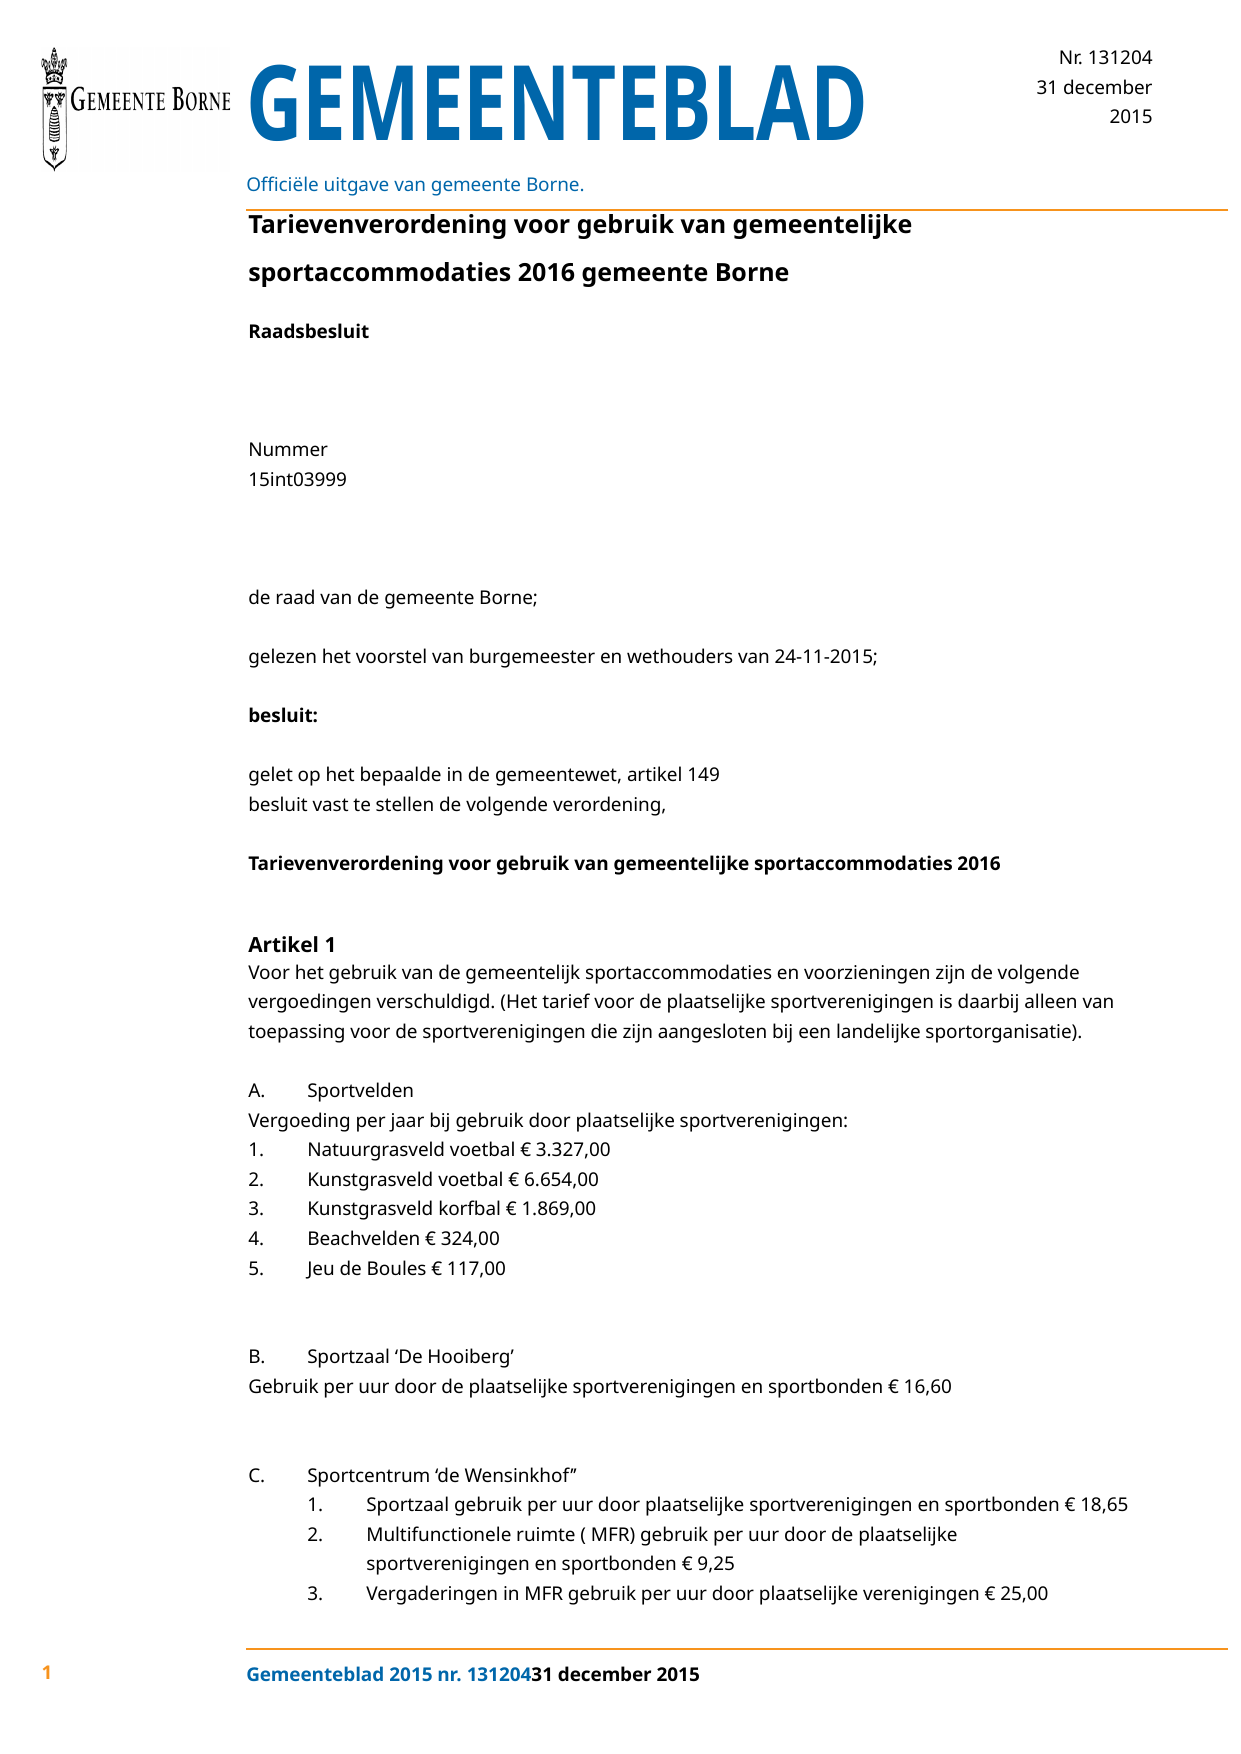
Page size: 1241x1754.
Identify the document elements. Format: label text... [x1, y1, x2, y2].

list Kunstgrasveld voetbal € 6.654,00 [248, 1166, 1152, 1192]
list Multifunctionele ruimte ( MFR) gebruik per uur door de plaatselijke [307, 1521, 1152, 1547]
text Gebruik per uur door de plaatselijke sportverenigingen en sportbonden € 16,60 [248, 1373, 1152, 1399]
list Sportzaal gebruik per uur door plaatselijke sportverenigingen en sportbonden € 18,65 [307, 1491, 1152, 1517]
list Vergaderingen in MFR gebruik per uur door plaatselijke verenigingen € 25,00 [307, 1580, 1152, 1606]
list Jeu de Boules € 117,00 [248, 1255, 1152, 1280]
picture [41, 47, 231, 172]
text besluit: [248, 702, 1152, 728]
list Beachvelden € 324,00 [248, 1225, 1152, 1251]
list Sportzaal ‘De Hooiberg’ [248, 1343, 1152, 1369]
text Nummer [248, 436, 1152, 462]
text Vergoeding per jaar bij gebruik door plaatselijke sportverenigingen: [248, 1107, 1152, 1132]
list Sportcentrum ‘de Wensinkhof’’ [248, 1462, 1152, 1487]
text besluit vast te stellen de volgende verordening, [248, 791, 1152, 817]
list Kunstgrasveld korfbal € 1.869,00 [248, 1196, 1152, 1221]
text Raadsbesluit [248, 318, 1152, 344]
text gelezen het voorstel van burgemeester en wethouders van 24-11-2015; [248, 643, 1152, 669]
text Artikel 1 [248, 930, 1152, 959]
list sportverenigingen en sportbonden € 9,25 [307, 1551, 1152, 1576]
text Voor het gebruik van de gemeentelijk sportaccommodaties en voorzieningen zijn de volgende vergoedingen verschuldigd. (Het tarief voor de plaatselijke sportverenigingen is daarbij alleen van toepassing voor de sportverenigingen die zijn aangesloten bij een landelijke sportorganisatie). [248, 959, 1152, 1044]
list Natuurgrasveld voetbal € 3.327,00 [248, 1136, 1152, 1162]
text gelet op het bepaalde in de gemeentewet, artikel 149 [248, 762, 1152, 787]
text de raad van de gemeente Borne; [248, 584, 1152, 610]
text Tarievenverordening voor gebruik van gemeentelijke sportaccommodaties 2016 [248, 850, 1152, 876]
text Tarievenverordening voor gebruik van gemeentelijke sportaccommodaties 2016 gemeente Borne [248, 211, 1152, 288]
text 15int03999 [248, 466, 1152, 492]
list Sportvelden [248, 1077, 1152, 1103]
